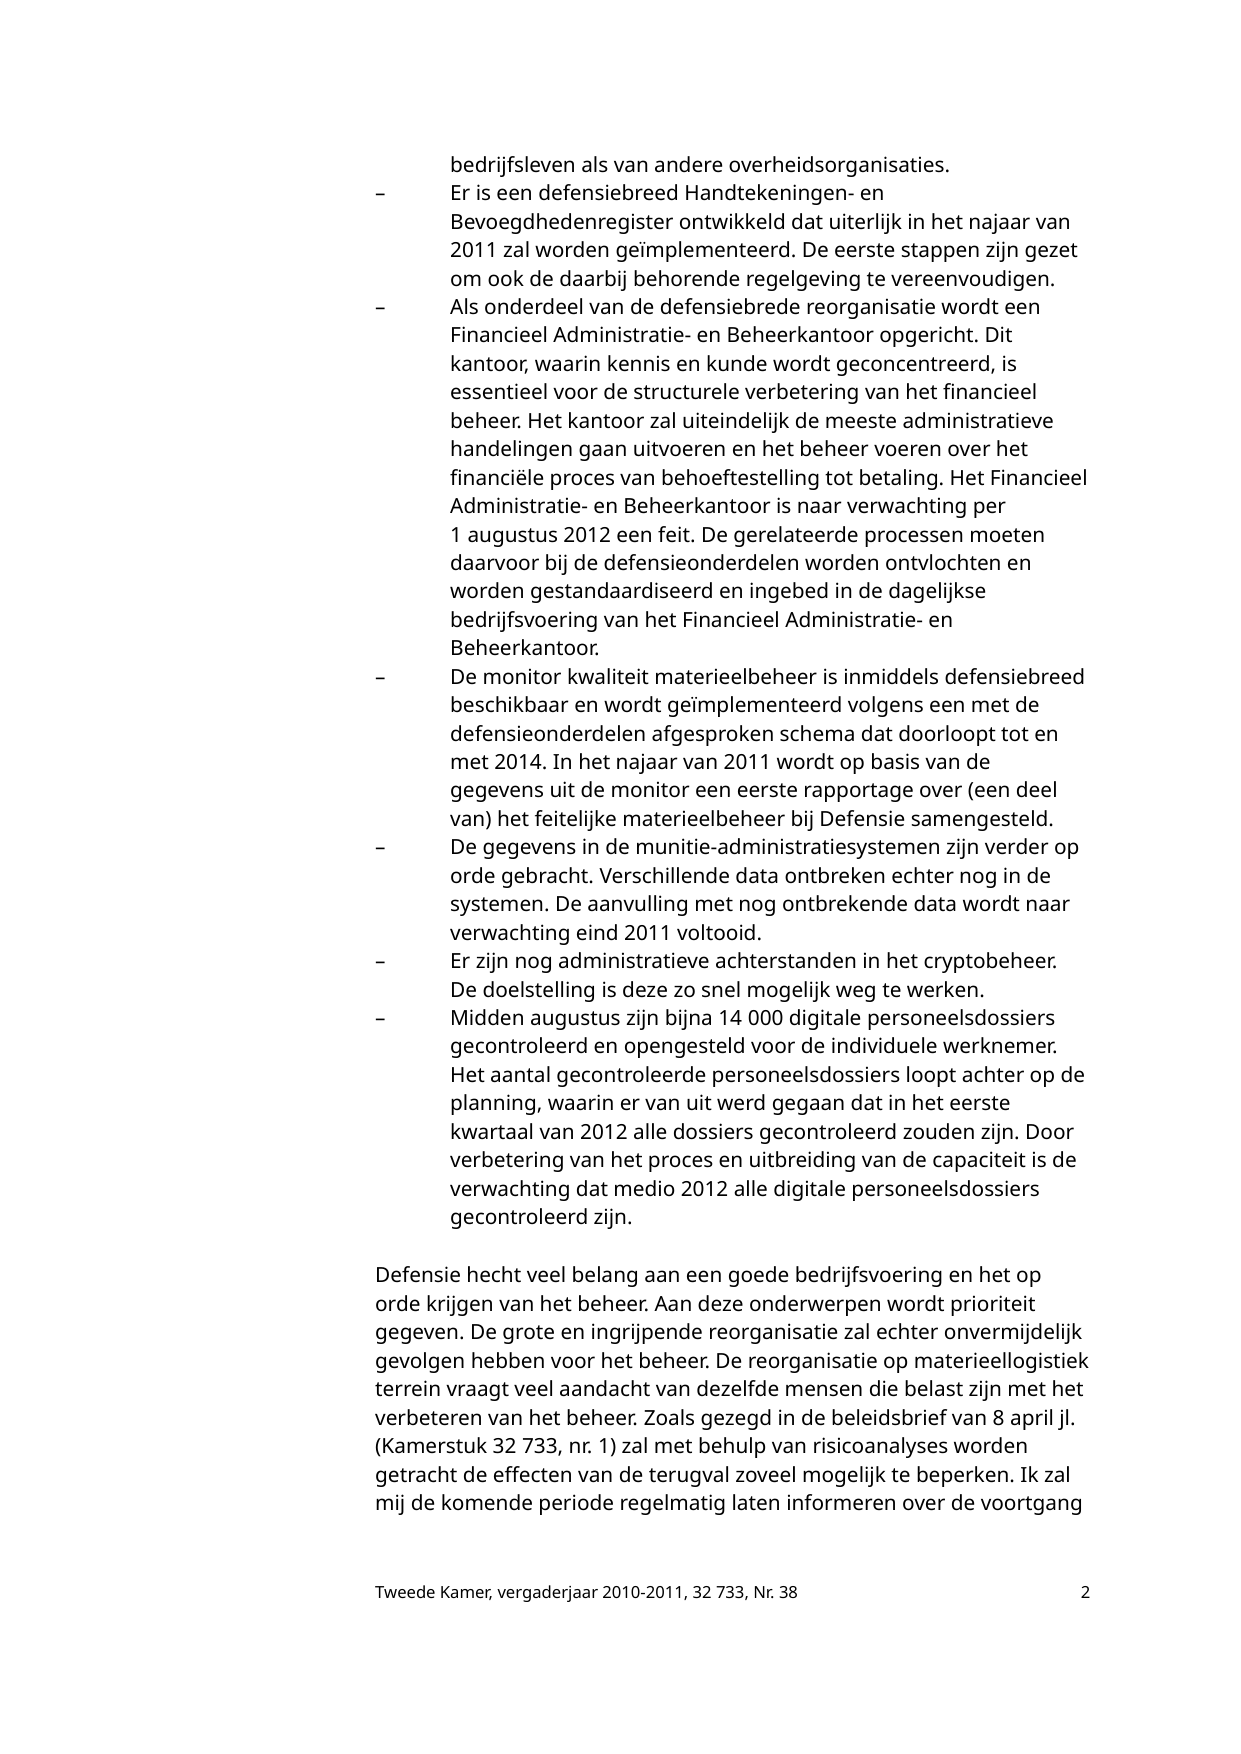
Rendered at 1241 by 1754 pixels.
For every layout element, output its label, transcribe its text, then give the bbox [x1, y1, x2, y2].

list bedrijfsleven als van andere overheidsorganisaties. [375, 150, 1090, 178]
list Er zijn nog administratieve achterstanden in het cryptobeheer. De doelstelling is deze zo snel mogelijk weg te werken. [375, 946, 1090, 1003]
list Als onderdeel van de defensiebrede reorganisatie wordt een Financieel Administratie- en Beheerkantoor opgericht. Dit kantoor, waarin kennis en kunde wordt geconcentreerd, is essentieel voor de structurele verbetering van het financieel beheer. Het kantoor zal uiteindelijk de meeste administratieve handelingen gaan uitvoeren en het beheer voeren over het financiële proces van behoeftestelling tot betaling. Het Financieel Administratie- en Beheerkantoor is naar verwachting per 1 augustus 2012 een feit. De gerelateerde processen moeten daarvoor bij de defensieonderdelen worden ontvlochten en worden gestandaardiseerd en ingebed in de dagelijkse bedrijfsvoering van het Financieel Administratie- en Beheerkantoor. [375, 292, 1090, 662]
list Er is een defensiebreed Handtekeningen- en Bevoegdhedenregister ontwikkeld dat uiterlijk in het najaar van 2011 zal worden geïmplementeerd. De eerste stappen zijn gezet om ook de daarbij behorende regelgeving te vereenvoudigen. [375, 178, 1090, 292]
list De gegevens in de munitie-administratiesystemen zijn verder op orde gebracht. Verschillende data ontbreken echter nog in de systemen. De aanvulling met nog ontbrekende data wordt naar verwachting eind 2011 voltooid. [375, 832, 1090, 946]
list Midden augustus zijn bijna 14 000 digitale personeelsdossiers gecontroleerd en opengesteld voor de individuele werknemer. Het aantal gecontroleerde personeelsdossiers loopt achter op de planning, waarin er van uit werd gegaan dat in het eerste kwartaal van 2012 alle dossiers gecontroleerd zouden zijn. Door verbetering van het proces en uitbreiding van de capaciteit is de verwachting dat medio 2012 alle digitale personeelsdossiers gecontroleerd zijn. [375, 1003, 1090, 1231]
text Defensie hecht veel belang aan een goede bedrijfsvoering en het op orde krijgen van het beheer. Aan deze onderwerpen wordt prioriteit gegeven. De grote en ingrijpende reorganisatie zal echter onvermijdelijk gevolgen hebben voor het beheer. De reorganisatie op materieellogistiek terrein vraagt veel aandacht van dezelfde mensen die belast zijn met het verbeteren van het beheer. Zoals gezegd in de beleidsbrief van 8 april jl. (Kamerstuk 32 733, nr. 1) zal met behulp van risicoanalyses worden getracht de effecten van de terugval zoveel mogelijk te beperken. Ik zal mij de komende periode regelmatig laten informeren over de voortgang [375, 1261, 1090, 1517]
list De monitor kwaliteit materieelbeheer is inmiddels defensiebreed beschikbaar en wordt geïmplementeerd volgens een met de defensieonderdelen afgesproken schema dat doorloopt tot en met 2014. In het najaar van 2011 wordt op basis van de gegevens uit de monitor een eerste rapportage over (een deel van) het feitelijke materieelbeheer bij Defensie samengesteld. [375, 662, 1090, 832]
